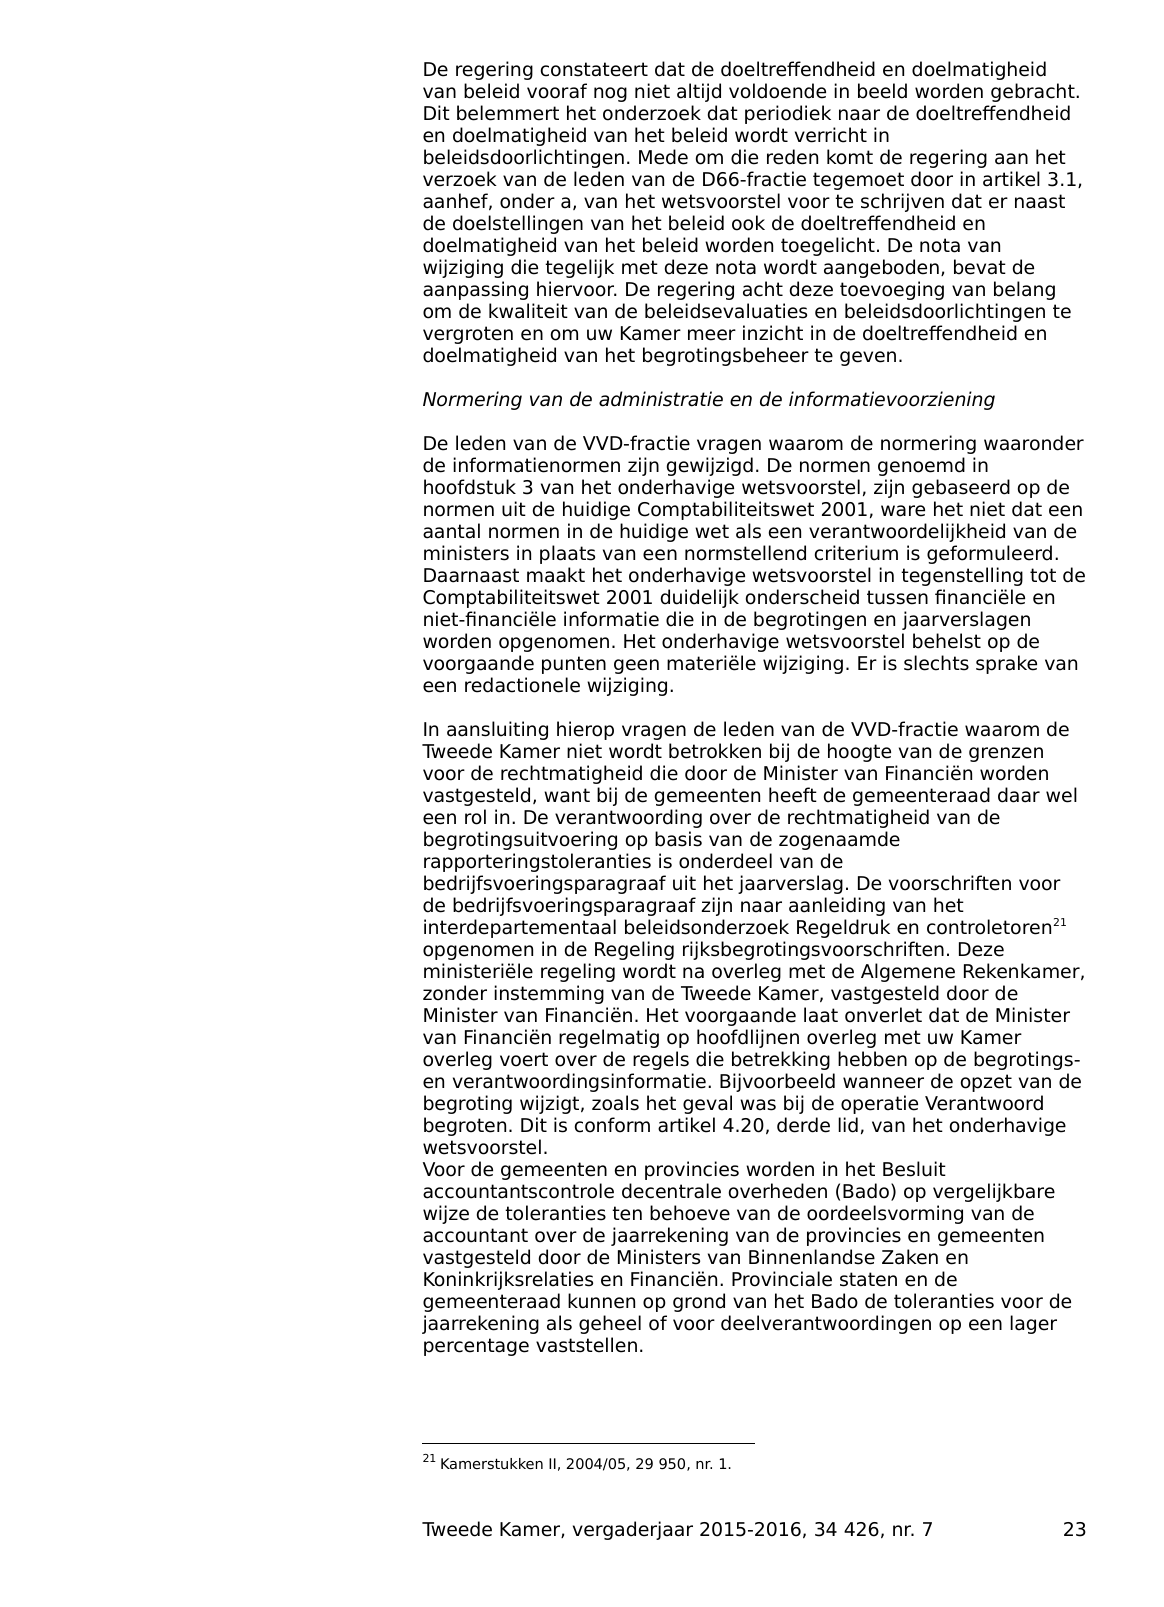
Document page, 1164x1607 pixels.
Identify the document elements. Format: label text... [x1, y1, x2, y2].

subtitle Normering van de administratie en de informatievoorziening [422, 389, 1087, 411]
text In aansluiting hierop vragen de leden van de VVD-fractie waarom de Tweede Kamer niet wordt betrokken bij de hoogte van de grenzen voor de rechtmatigheid die door de Minister van Financiën worden vastgesteld, want bij de gemeenten heeft de gemeenteraad daar wel een rol in. De verantwoording over de rechtmatigheid van de begrotingsuitvoering op basis van de zogenaamde rapporteringstoleranties is onderdeel van de bedrijfsvoeringsparagraaf uit het jaarverslag. De voorschriften voor de bedrijfsvoeringsparagraaf zijn naar aanleiding van het interdepartementaal beleidsonderzoek Regeldruk en controletoren opgenomen in de Regeling rijksbegrotingsvoorschriften. Deze ministeriële regeling wordt na overleg met de Algemene Rekenkamer, zonder instemming van de Tweede Kamer, vastgesteld door de Minister van Financiën. Het voorgaande laat onverlet dat de Minister van Financiën regelmatig op hoofdlijnen overleg met uw Kamer overleg voert over de regels die betrekking hebben op de begrotings- en verantwoordingsinformatie. Bijvoorbeeld wanneer de opzet van de begroting wijzigt, zoals het geval was bij de operatie Verantwoord begroten. Dit is conform artikel 4.20, derde lid, van het onderhavige wetsvoorstel. [422, 719, 1087, 1159]
text Voor de gemeenten en provincies worden in het Besluit accountantscontrole decentrale overheden (Bado) op vergelijkbare wijze de toleranties ten behoeve van de oordeelsvorming van de accountant over de jaarrekening van de provincies en gemeenten vastgesteld door de Ministers van Binnenlandse Zaken en Koninkrijksrelaties en Financiën. Provinciale staten en de gemeenteraad kunnen op grond van het Bado de toleranties voor de jaarrekening als geheel of voor deelverantwoordingen op een lager percentage vaststellen. [422, 1159, 1087, 1356]
text De regering constateert dat de doeltreffendheid en doelmatigheid van beleid vooraf nog niet altijd voldoende in beeld worden gebracht. Dit belemmert het onderzoek dat periodiek naar de doeltreffendheid en doelmatigheid van het beleid wordt verricht in beleidsdoorlichtingen. Mede om die reden komt de regering aan het verzoek van de leden van de D66-fractie tegemoet door in artikel 3.1, aanhef, onder a, van het wetsvoorstel voor te schrijven dat er naast de doelstellingen van het beleid ook de doeltreffendheid en doelmatigheid van het beleid worden toegelicht. De nota van wijziging die tegelijk met deze nota wordt aangeboden, bevat de aanpassing hiervoor. De regering acht deze toevoeging van belang om de kwaliteit van de beleidsevaluaties en beleidsdoorlichtingen te vergroten en om uw Kamer meer inzicht in de doeltreffendheid en doelmatigheid van het begrotingsbeheer te geven. [422, 59, 1087, 367]
text De leden van de VVD-fractie vragen waarom de normering waaronder de informatienormen zijn gewijzigd. De normen genoemd in hoofdstuk 3 van het onderhavige wetsvoorstel, zijn gebaseerd op de normen uit de huidige Comptabiliteitswet 2001, ware het niet dat een aantal normen in de huidige wet als een verantwoordelijkheid van de ministers in plaats van een normstellend criterium is geformuleerd. Daarnaast maakt het onderhavige wetsvoorstel in tegenstelling tot de Comptabiliteitswet 2001 duidelijk onderscheid tussen financiële en niet-financiële informatie die in de begrotingen en jaarverslagen worden opgenomen. Het onderhavige wetsvoorstel behelst op de voorgaande punten geen materiële wijziging. Er is slechts sprake van een redactionele wijziging. [422, 433, 1087, 697]
text Kamerstukken II, 2004/05, 29 950, nr. 1. [422, 1452, 1087, 1474]
